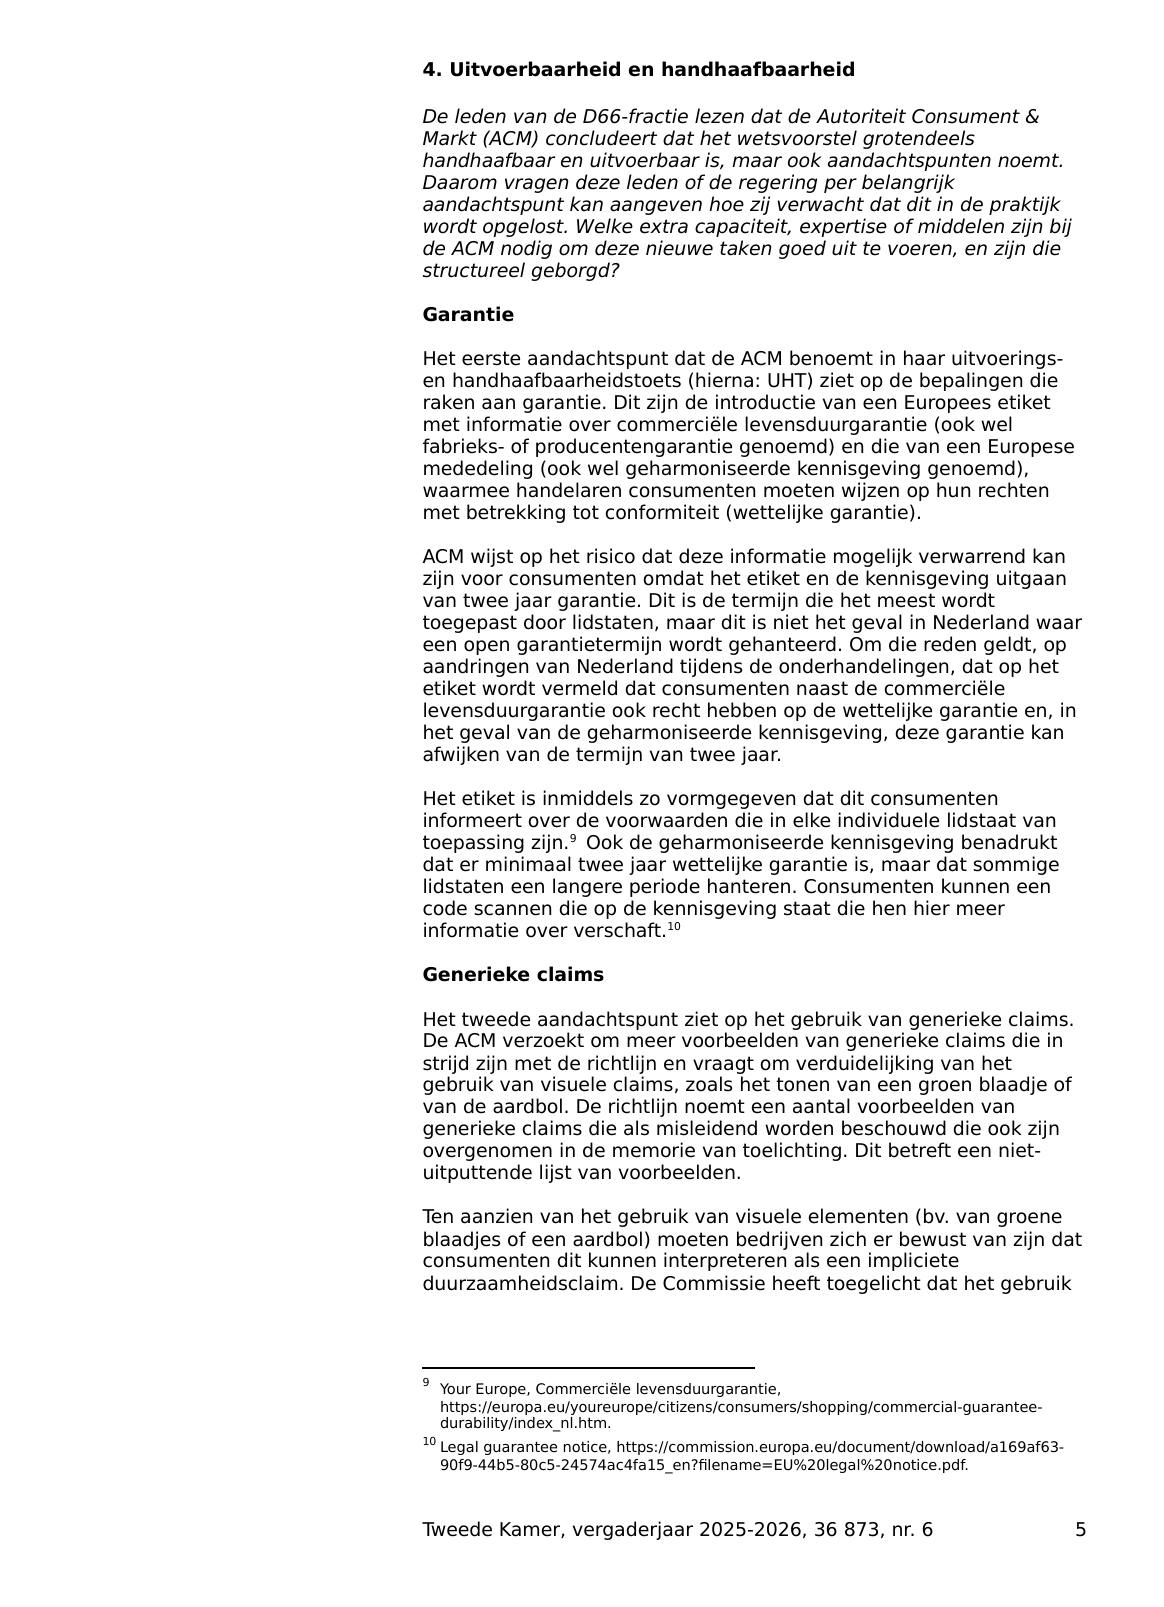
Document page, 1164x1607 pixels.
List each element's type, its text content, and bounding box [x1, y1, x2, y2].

text Your Europe, Commerciële levensduurgarantie, https://europa.eu/youreurope/citizens/consumers/shopping/commercial-guarantee-durability/index_nl.htm. [422, 1377, 1087, 1432]
subtitle Generieke claims [422, 964, 1087, 986]
text Ten aanzien van het gebruik van visuele elementen (bv. van groene blaadjes of een aardbol) moeten bedrijven zich er bewust van zijn dat consumenten dit kunnen interpreteren als een impliciete duurzaamheidsclaim. De Commissie heeft toegelicht dat het gebruik [422, 1206, 1087, 1294]
text Het eerste aandachtspunt dat de ACM benoemt in haar uitvoerings- en handhaafbaarheidstoets (hierna: UHT) ziet op de bepalingen die raken aan garantie. Dit zijn de introductie van een Europees etiket met informatie over commerciële levensduurgarantie (ook wel fabrieks- of producentengarantie genoemd) en die van een Europese mededeling (ook wel geharmoniseerde kennisgeving genoemd), waarmee handelaren consumenten moeten wijzen op hun rechten met betrekking tot conformiteit (wettelijke garantie). [422, 348, 1087, 524]
text Legal guarantee notice, https://commission.europa.eu/document/download/a169af63-90f9-44b5-80c5-24574ac4fa15_en?filename=EU%20legal%20notice.pdf. [422, 1435, 1087, 1474]
text Het etiket is inmiddels zo vormgegeven dat dit consumenten informeert over de voorwaarden die in elke individuele lidstaat van toepassing zijn. Ook de geharmoniseerde kennisgeving benadrukt dat er minimaal twee jaar wettelijke garantie is, maar dat sommige lidstaten een langere periode hanteren. Consumenten kunnen een code scannen die op de kennisgeving staat die hen hier meer informatie over verschaft. [422, 788, 1087, 942]
text De leden van de D66-fractie lezen dat de Autoriteit Consument & Markt (ACM) concludeert dat het wetsvoorstel grotendeels handhaafbaar en uitvoerbaar is, maar ook aandachtspunten noemt. Daarom vragen deze leden of de regering per belangrijk aandachtspunt kan aangeven hoe zij verwacht dat dit in de praktijk wordt opgelost. Welke extra capaciteit, expertise of middelen zijn bij de ACM nodig om deze nieuwe taken goed uit te voeren, en zijn die structureel geborgd? [422, 106, 1087, 282]
subtitle 4. Uitvoerbaarheid en handhaafbaarheid [422, 59, 1087, 81]
text Het tweede aandachtspunt ziet op het gebruik van generieke claims. De ACM verzoekt om meer voorbeelden van generieke claims die in strijd zijn met de richtlijn en vraagt om verduidelijking van het gebruik van visuele claims, zoals het tonen van een groen blaadje of van de aardbol. De richtlijn noemt een aantal voorbeelden van generieke claims die als misleidend worden beschouwd die ook zijn overgenomen in de memorie van toelichting. Dit betreft een niet-uitputtende lijst van voorbeelden. [422, 1008, 1087, 1184]
text ACM wijst op het risico dat deze informatie mogelijk verwarrend kan zijn voor consumenten omdat het etiket en de kennisgeving uitgaan van twee jaar garantie. Dit is de termijn die het meest wordt toegepast door lidstaten, maar dit is niet het geval in Nederland waar een open garantietermijn wordt gehanteerd. Om die reden geldt, op aandringen van Nederland tijdens de onderhandelingen, dat op het etiket wordt vermeld dat consumenten naast de commerciële levensduurgarantie ook recht hebben op de wettelijke garantie en, in het geval van de geharmoniseerde kennisgeving, deze garantie kan afwijken van de termijn van twee jaar. [422, 546, 1087, 766]
subtitle Garantie [422, 304, 1087, 326]
